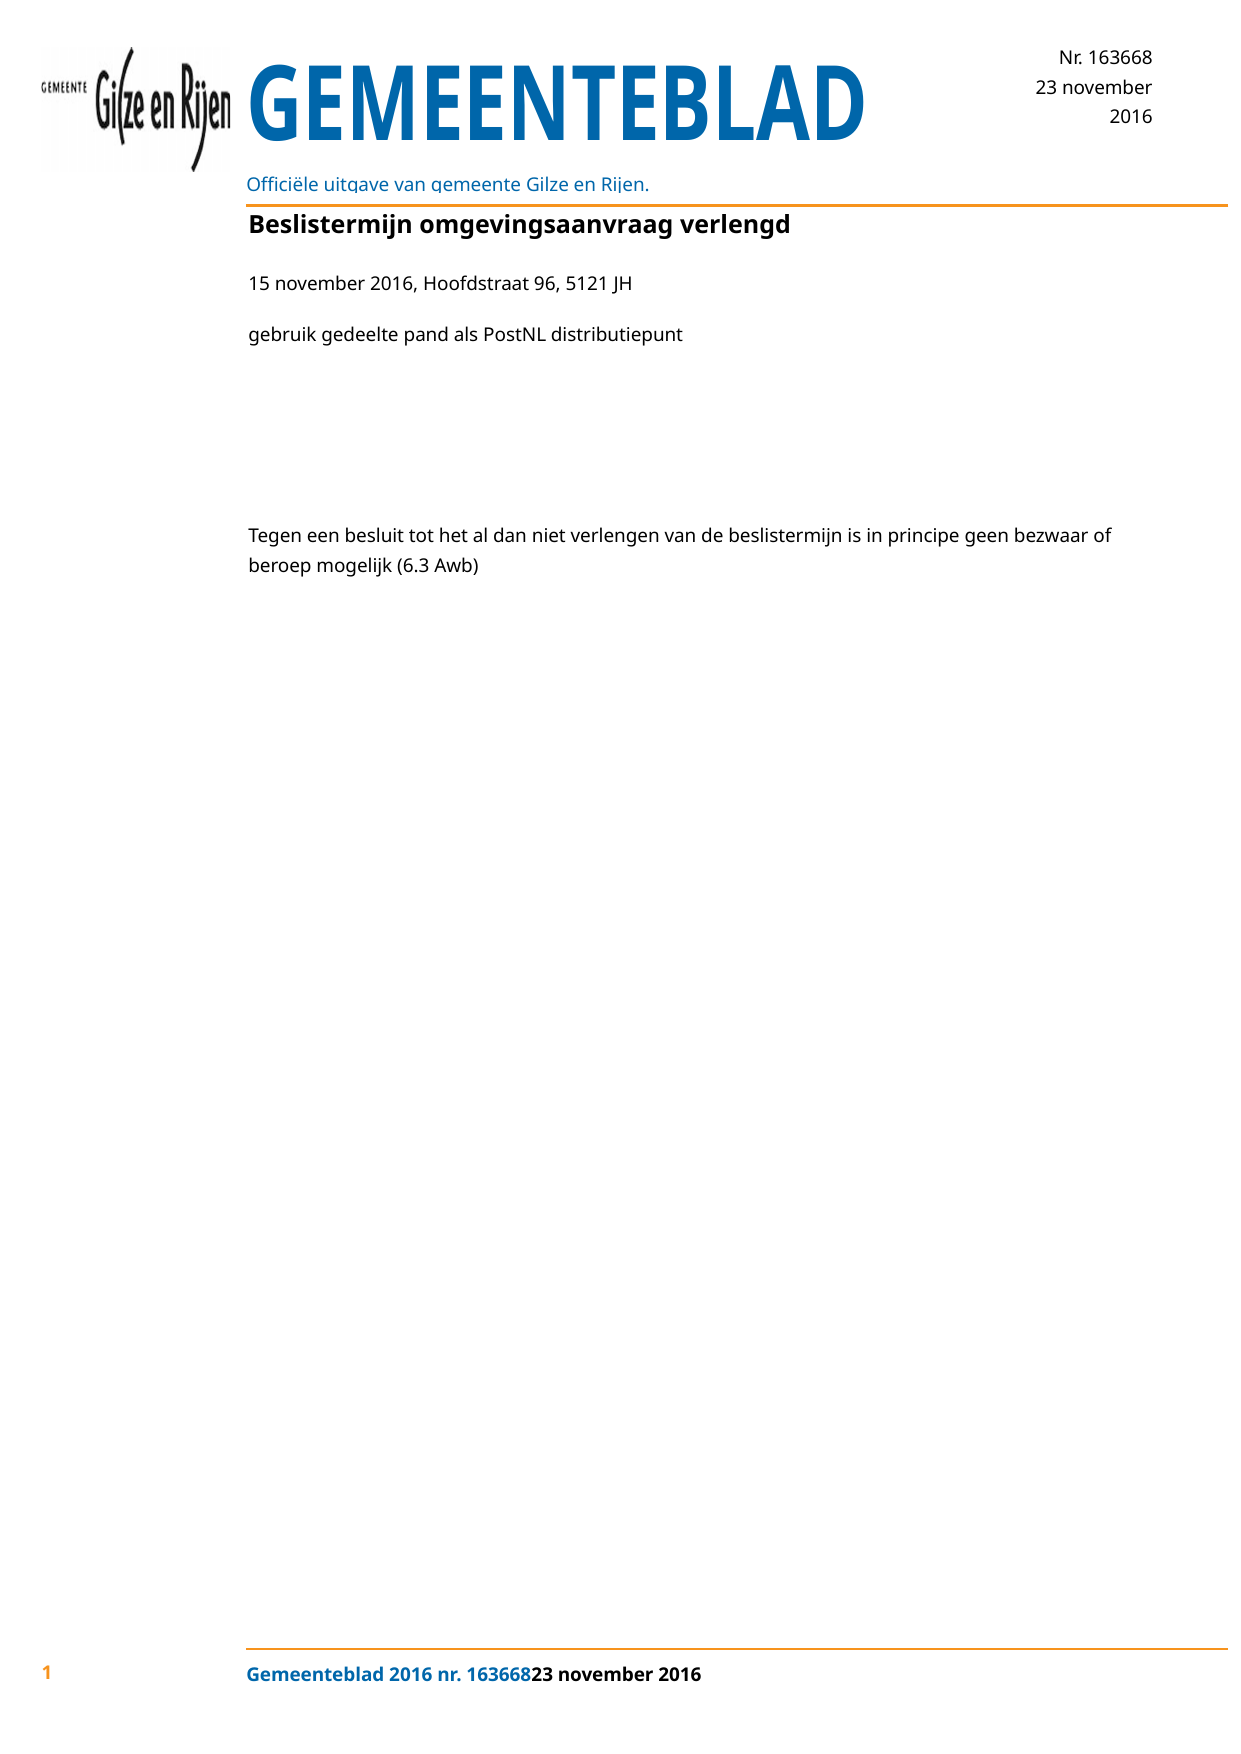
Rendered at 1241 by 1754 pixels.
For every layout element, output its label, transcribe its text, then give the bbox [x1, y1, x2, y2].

picture [41, 47, 231, 172]
text gebruik gedeelte pand als PostNL distributiepunt [248, 321, 1152, 346]
text Tegen een besluit tot het al dan niet verlengen van de beslistermijn is in principe geen bezwaar of beroep mogelijk (6.3 Awb) [248, 522, 1152, 578]
text Beslistermijn omgevingsaanvraag verlengd [248, 207, 1152, 241]
text 15 november 2016, Hoofdstraat 96, 5121 JH [248, 270, 1152, 296]
